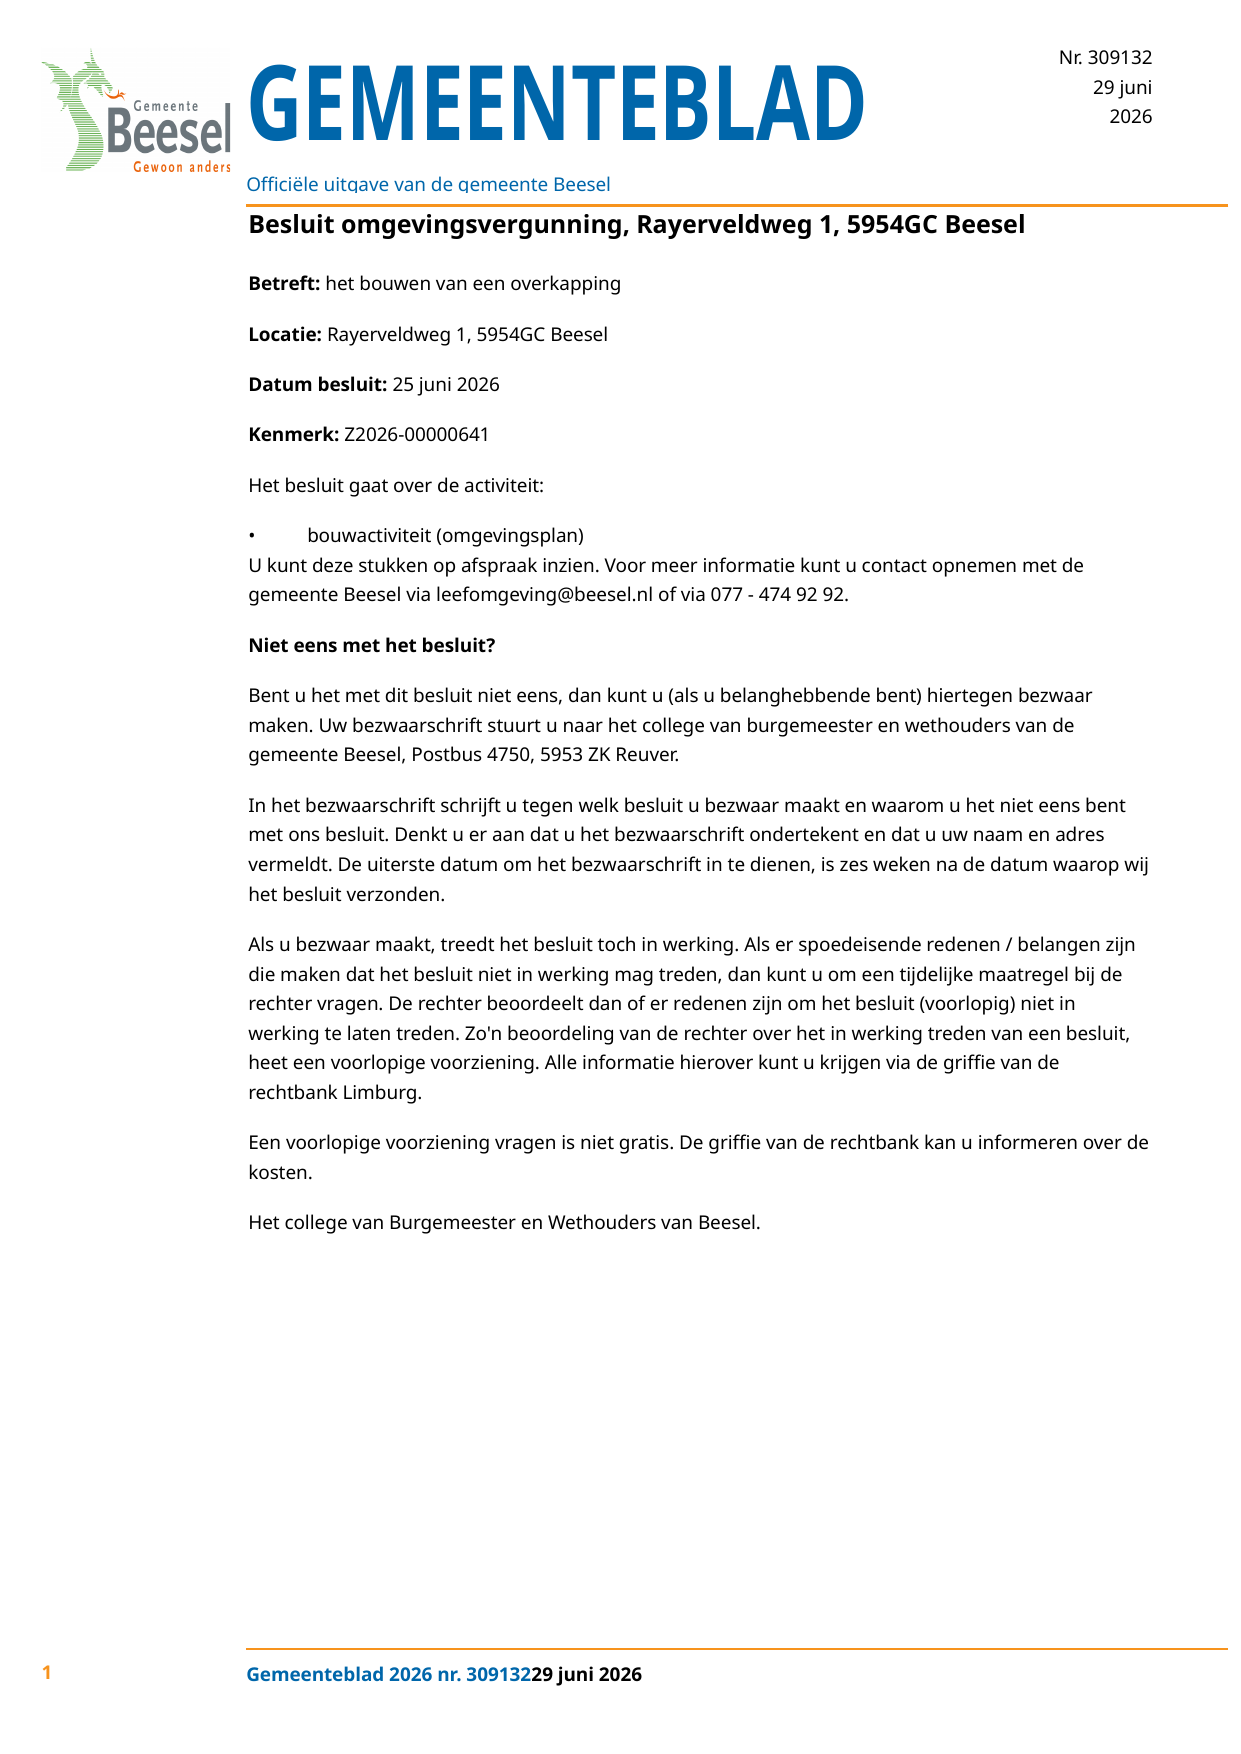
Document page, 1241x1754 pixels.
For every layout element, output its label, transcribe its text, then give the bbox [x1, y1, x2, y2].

text Kenmerk: Z2026-00000641 [248, 422, 1152, 447]
text Als u bezwaar maakt, treedt het besluit toch in werking. Als er spoedeisende redenen / belangen zijn die maken dat het besluit niet in werking mag treden, dan kunt u om een tijdelijke maatregel bij de rechter vragen. De rechter beoordeelt dan of er redenen zijn om het besluit (voorlopig) niet in werking te laten treden. Zo'n beoordeling van de rechter over het in werking treden van een besluit, heet een voorlopige voorziening. Alle informatie hierover kunt u krijgen via de griffie van de rechtbank Limburg. [248, 931, 1152, 1105]
text Niet eens met het besluit? [248, 632, 1152, 658]
text Datum besluit: 25 juni 2026 [248, 371, 1152, 397]
text Locatie: Rayerveldweg 1, 5954GC Beesel [248, 321, 1152, 346]
text Betreft: het bouwen van een overkapping [248, 270, 1152, 296]
list bouwactiviteit (omgevingsplan) [248, 522, 1152, 548]
text Bent u het met dit besluit niet eens, dan kunt u (als u belanghebbende bent) hiertegen bezwaar maken. Uw bezwaarschrift stuurt u naar het college van burgemeester en wethouders van de gemeente Beesel, Postbus 4750, 5953 ZK Reuver. [248, 682, 1152, 767]
picture [41, 47, 231, 172]
text Het besluit gaat over de activiteit: [248, 472, 1152, 498]
text U kunt deze stukken op afspraak inzien. Voor meer informatie kunt u contact opnemen met de gemeente Beesel via leefomgeving@beesel.nl of via 077 - 474 92 92. [248, 552, 1152, 607]
text Besluit omgevingsvergunning, Rayerveldweg 1, 5954GC Beesel [248, 207, 1152, 241]
text Het college van Burgemeester en Wethouders van Beesel. [248, 1209, 1152, 1235]
text In het bezwaarschrift schrijft u tegen welk besluit u bezwaar maakt en waarom u het niet eens bent met ons besluit. Denkt u er aan dat u het bezwaarschrift ondertekent en dat u uw naam en adres vermeldt. De uiterste datum om het bezwaarschrift in te dienen, is zes weken na de datum waarop wij het besluit verzonden. [248, 792, 1152, 906]
text Een voorlopige voorziening vragen is niet gratis. De griffie van de rechtbank kan u informeren over de kosten. [248, 1129, 1152, 1185]
